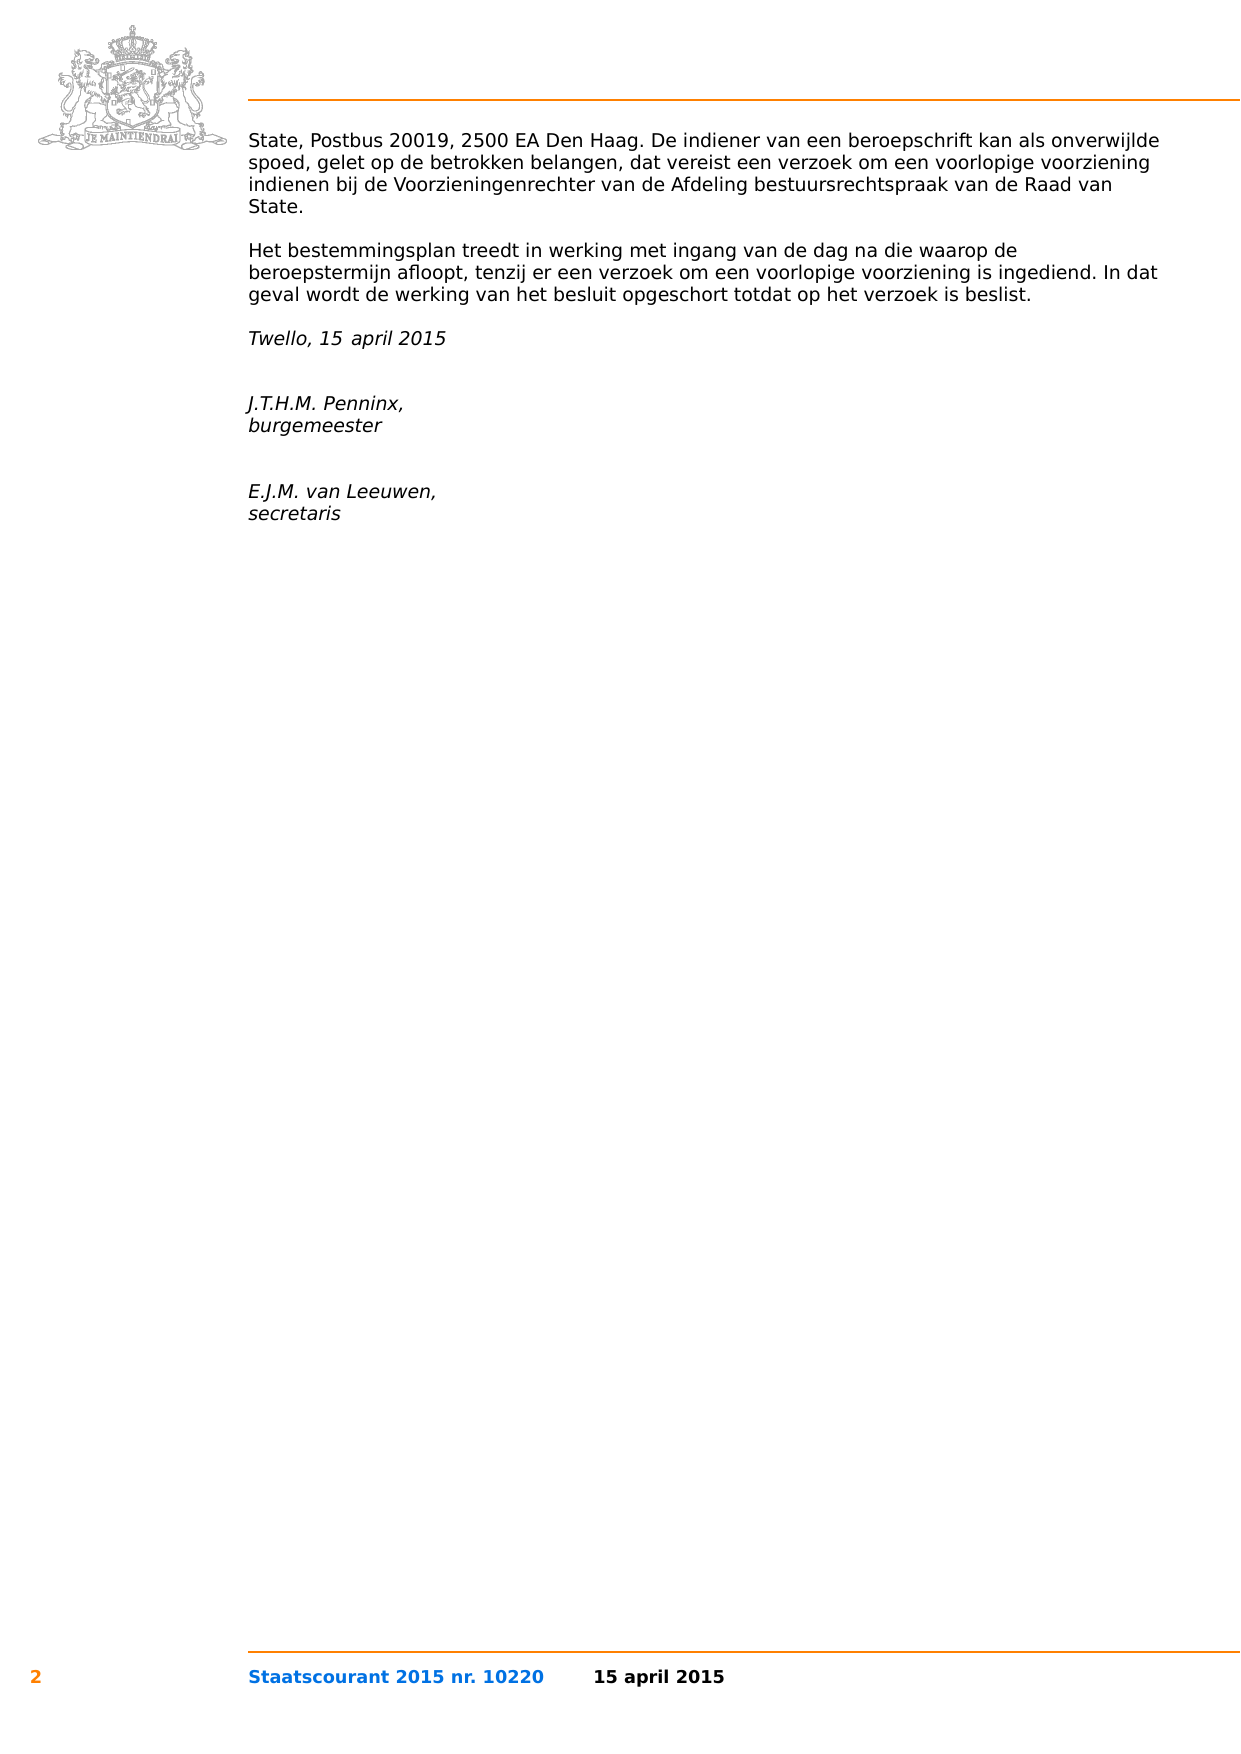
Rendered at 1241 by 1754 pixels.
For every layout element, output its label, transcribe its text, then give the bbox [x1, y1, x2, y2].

text Twello, 15 april 2015 [248, 327, 1163, 349]
picture [38, 25, 227, 150]
text J.T.H.M. Penninx, burgemeester [248, 371, 1163, 437]
text State, Postbus 20019, 2500 EA Den Haag. De indiener van een beroepschrift kan als onverwijlde spoed, gelet op de betrokken belangen, dat vereist een verzoek om een voorlopige voorziening indienen bij de Voorzieningenrechter van de Afdeling bestuursrechtspraak van de Raad van State. [248, 130, 1163, 218]
text Het bestemmingsplan treedt in werking met ingang van de dag na die waarop de beroepstermijn afloopt, tenzij er een verzoek om een voorlopige voorziening is ingediend. In dat geval wordt de werking van het besluit opgeschort totdat op het verzoek is beslist. [248, 240, 1163, 306]
text E.J.M. van Leeuwen, secretaris [248, 459, 1163, 525]
